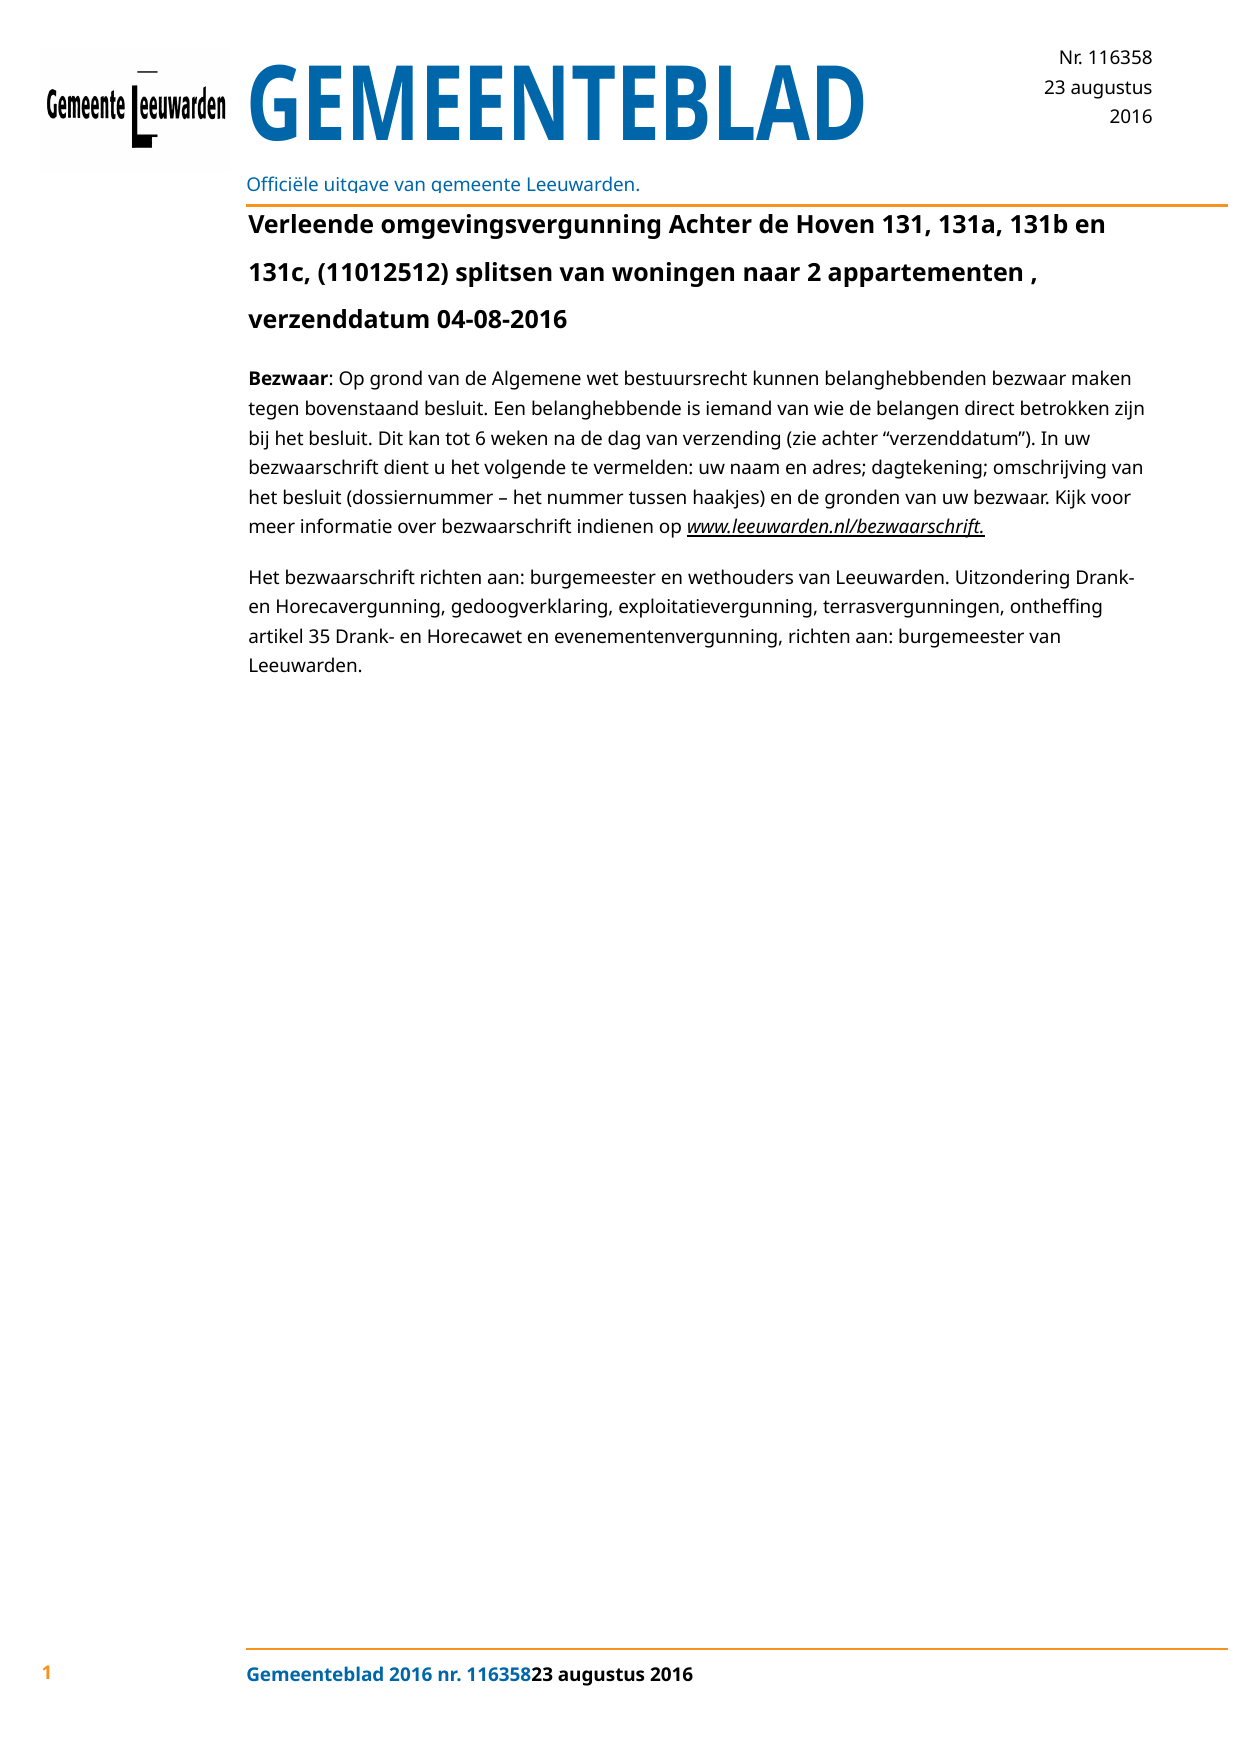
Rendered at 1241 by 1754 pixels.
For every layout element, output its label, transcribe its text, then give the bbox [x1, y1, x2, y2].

text Bezwaar: Op grond van de Algemene wet bestuursrecht kunnen belanghebbenden bezwaar maken tegen bovenstaand besluit. Een belanghebbende is iemand van wie de belangen direct betrokken zijn bij het besluit. Dit kan tot 6 weken na de dag van verzending (zie achter “verzenddatum”). In uw bezwaarschrift dient u het volgende te vermelden: uw naam en adres; dagtekening; omschrijving van het besluit (dossiernummer – het nummer tussen haakjes) en de gronden van uw bezwaar. Kijk voor meer informatie over bezwaarschrift indienen op www.leeuwarden.nl/bezwaarschrift. [248, 366, 1152, 539]
picture [41, 47, 231, 172]
text Verleende omgevingsvergunning Achter de Hoven 131, 131a, 131b en 131c, (11012512) splitsen van woningen naar 2 appartementen , verzenddatum 04-08-2016 [248, 207, 1152, 336]
text Het bezwaarschrift richten aan: burgemeester en wethouders van Leeuwarden. Uitzondering Drank- en Horecavergunning, gedoogverklaring, exploitatievergunning, terrasvergunningen, ontheffing artikel 35 Drank- en Horecawet en evenementenvergunning, richten aan: burgemeester van Leeuwarden. [248, 564, 1152, 678]
